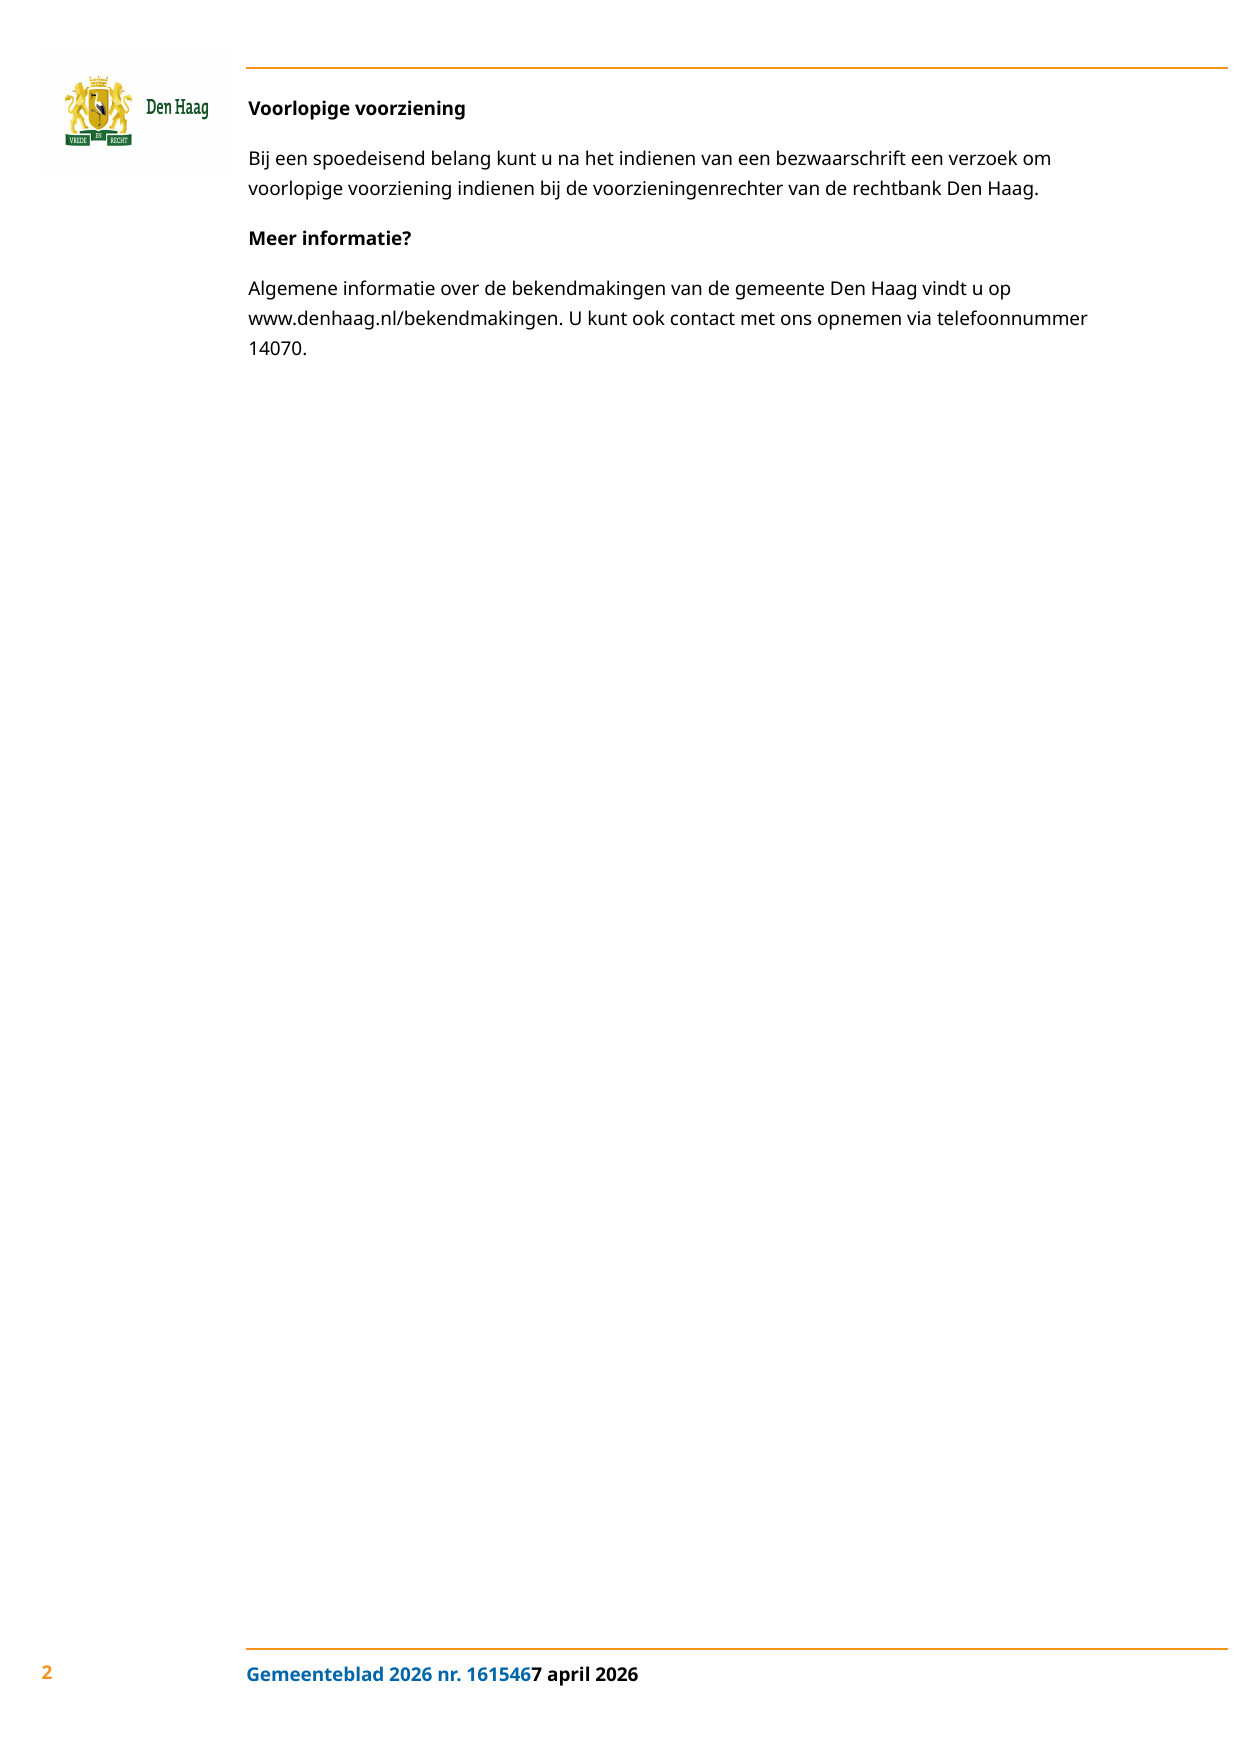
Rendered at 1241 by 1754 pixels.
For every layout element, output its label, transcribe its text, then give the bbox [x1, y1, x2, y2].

text Meer informatie? [248, 225, 1152, 251]
text Algemene informatie over de bekendmakingen van de gemeente Den Haag vindt u op www.denhaag.nl/bekendmakingen. U kunt ook contact met ons opnemen via telefoonnummer 14070. [248, 276, 1152, 361]
picture [41, 47, 231, 172]
text Voorlopige voorziening [248, 95, 1152, 121]
text Bij een spoedeisend belang kunt u na het indienen van een bezwaarschrift een verzoek om voorlopige voorziening indienen bij de voorzieningenrechter van de rechtbank Den Haag. [248, 145, 1152, 201]
